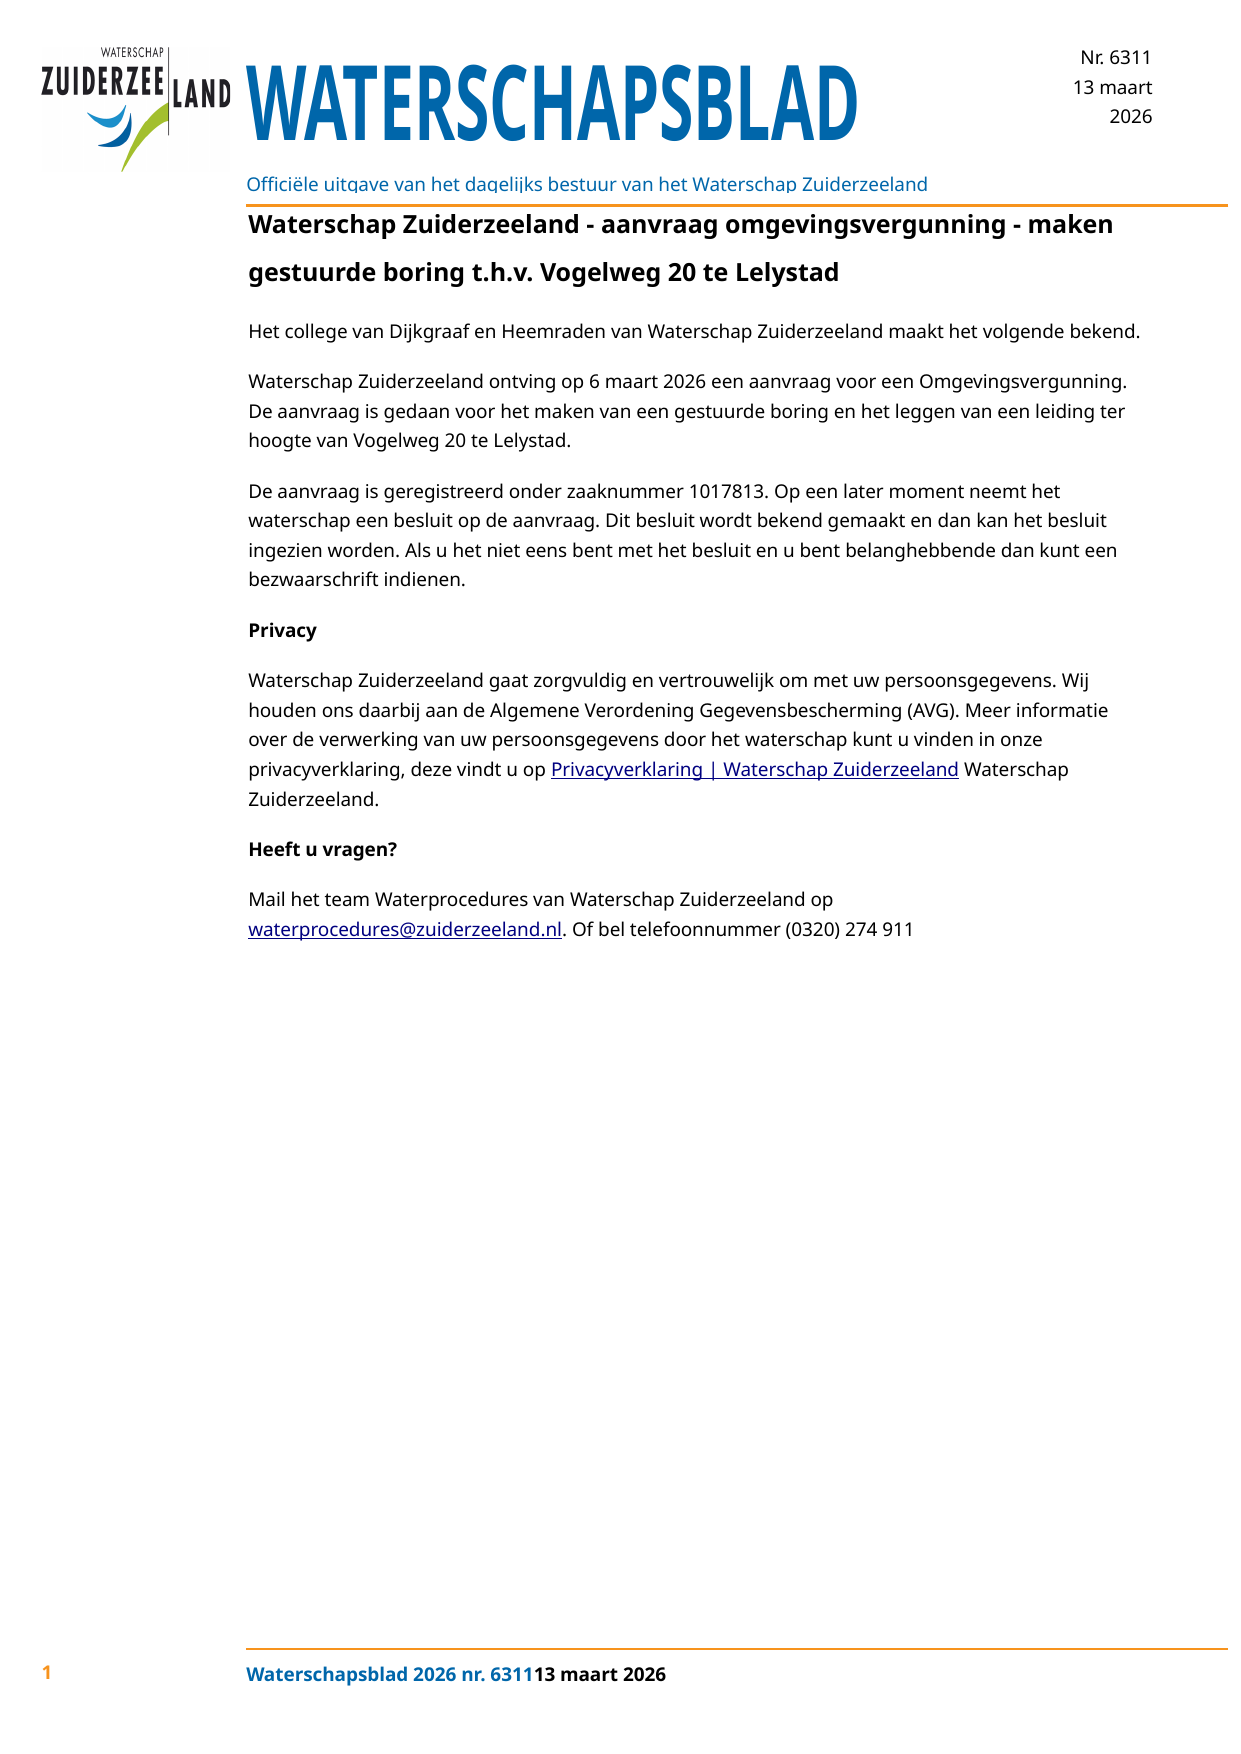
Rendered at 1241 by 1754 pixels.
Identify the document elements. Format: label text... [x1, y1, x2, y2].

text Mail het team Waterprocedures van Waterschap Zuiderzeeland op waterprocedures@zuiderzeeland.nl. Of bel telefoonnummer (0320) 274 911 [248, 887, 1152, 942]
text Het college van Dijkgraaf en Heemraden van Waterschap Zuiderzeeland maakt het volgende bekend. [248, 318, 1152, 344]
text Privacy [248, 617, 1152, 643]
text Heeft u vragen? [248, 836, 1152, 862]
text De aanvraag is geregistreerd onder zaaknummer 1017813. Op een later moment neemt het waterschap een besluit op de aanvraag. Dit besluit wordt bekend gemaakt en dan kan het besluit ingezien worden. Als u het niet eens bent met het besluit en u bent belanghebbende dan kunt een bezwaarschrift indienen. [248, 478, 1152, 592]
text Waterschap Zuiderzeeland - aanvraag omgevingsvergunning - maken gestuurde boring t.h.v. Vogelweg 20 te Lelystad [248, 207, 1152, 288]
text Waterschap Zuiderzeeland ontving op 6 maart 2026 een aanvraag voor een Omgevingsvergunning. De aanvraag is gedaan voor het maken van een gestuurde boring en het leggen van een leiding ter hoogte van Vogelweg 20 te Lelystad. [248, 368, 1152, 453]
picture [41, 47, 231, 172]
text Waterschap Zuiderzeeland gaat zorgvuldig en vertrouwelijk om met uw persoonsgegevens. Wij houden ons daarbij aan de Algemene Verordening Gegevensbescherming (AVG). Meer informatie over de verwerking van uw persoonsgegevens door het waterschap kunt u vinden in onze privacyverklaring, deze vindt u op Privacyverklaring | Waterschap Zuiderzeeland Waterschap Zuiderzeeland. [248, 667, 1152, 812]
